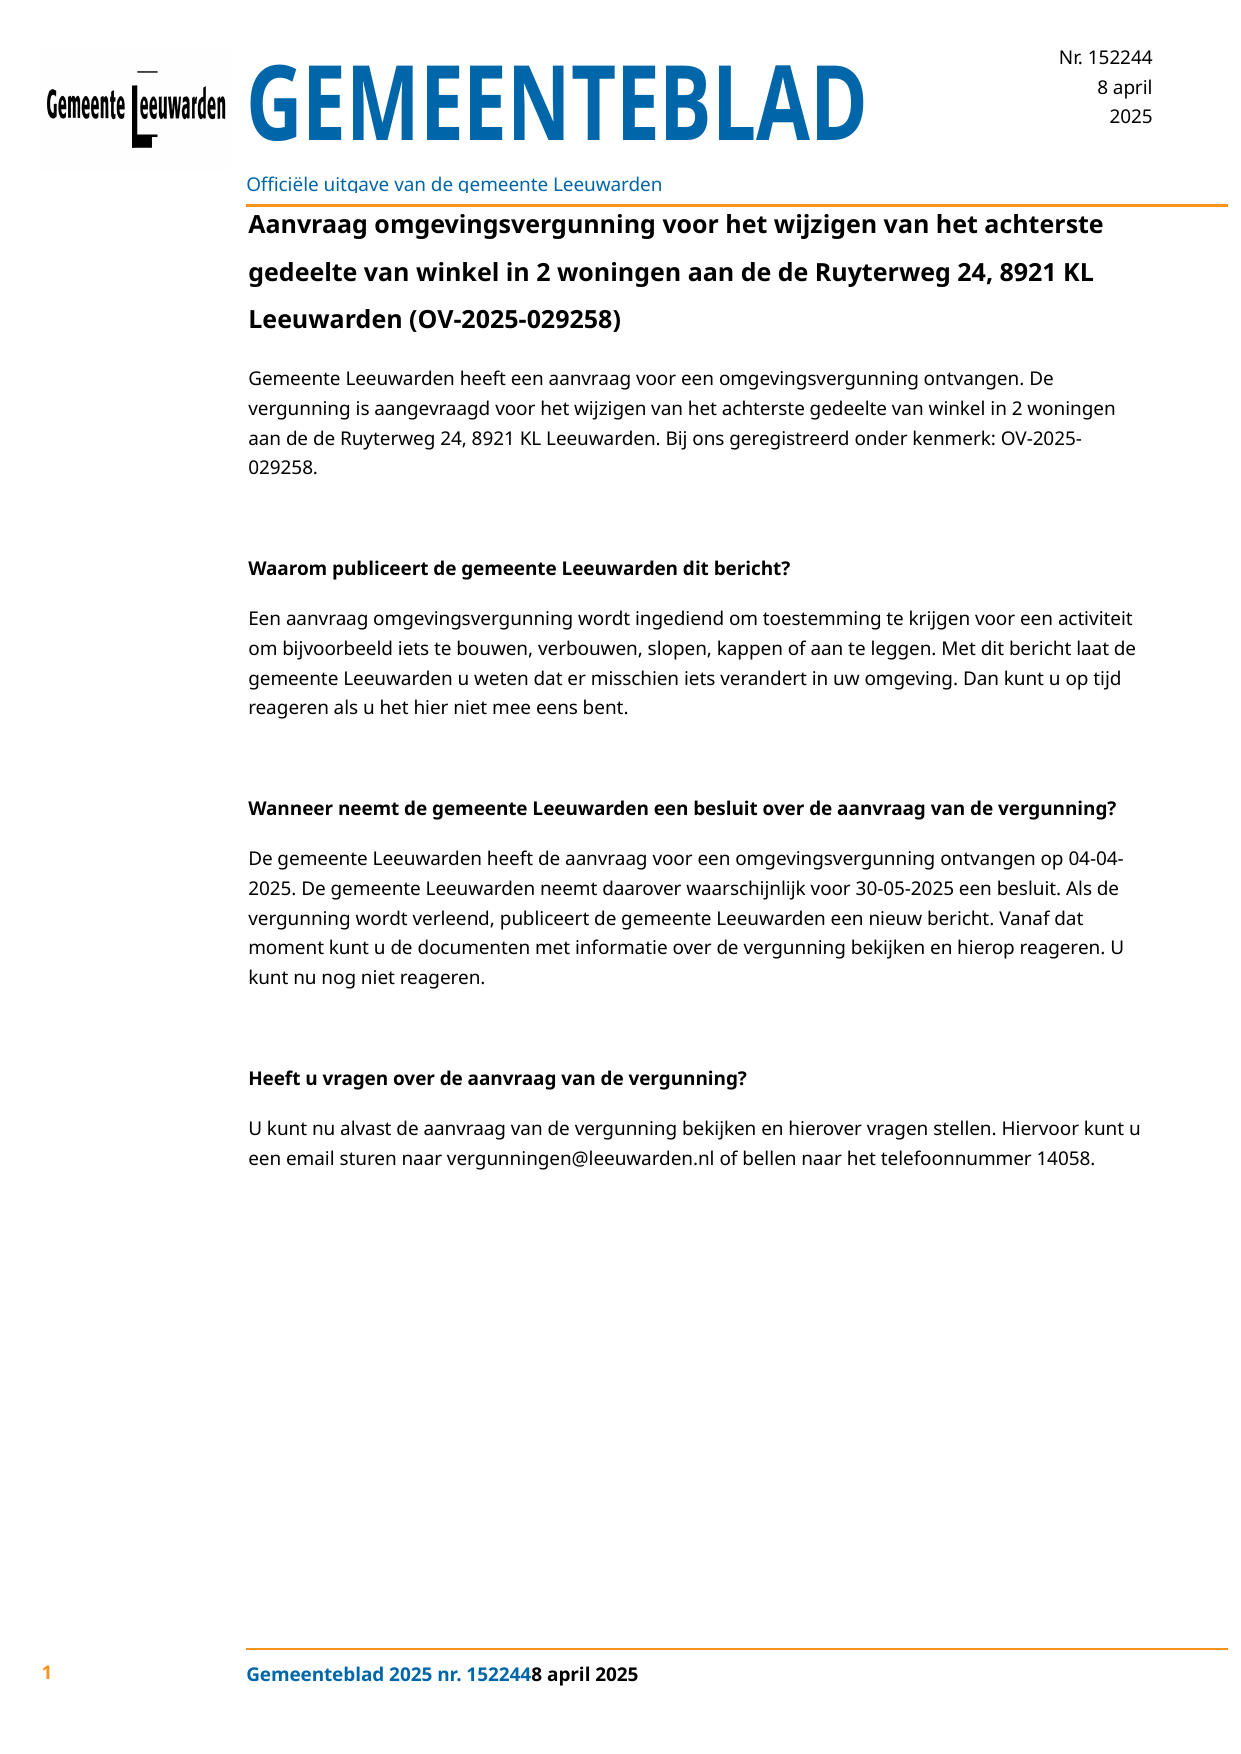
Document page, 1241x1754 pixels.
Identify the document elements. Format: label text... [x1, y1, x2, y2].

text U kunt nu alvast de aanvraag van de vergunning bekijken en hierover vragen stellen. Hiervoor kunt u een email sturen naar vergunningen@leeuwarden.nl of bellen naar het telefoonnummer 14058. [248, 1115, 1152, 1170]
text De gemeente Leeuwarden heeft de aanvraag voor een omgevingsvergunning ontvangen op 04-04-2025. De gemeente Leeuwarden neemt daarover waarschijnlijk voor 30-05-2025 een besluit. Als de vergunning wordt verleend, publiceert de gemeente Leeuwarden een nieuw bericht. Vanaf dat moment kunt u de documenten met informatie over de vergunning bekijken en hierop reageren. U kunt nu nog niet reageren. [248, 846, 1152, 989]
text Gemeente Leeuwarden heeft een aanvraag voor een omgevingsvergunning ontvangen. De vergunning is aangevraagd voor het wijzigen van het achterste gedeelte van winkel in 2 woningen aan de de Ruyterweg 24, 8921 KL Leeuwarden. Bij ons geregistreerd onder kenmerk: OV-2025-029258. [248, 366, 1152, 480]
text Heeft u vragen over de aanvraag van de vergunning? [248, 1065, 1152, 1090]
text Aanvraag omgevingsvergunning voor het wijzigen van het achterste gedeelte van winkel in 2 woningen aan de de Ruyterweg 24, 8921 KL Leeuwarden (OV-2025-029258) [248, 207, 1152, 336]
text Wanneer neemt de gemeente Leeuwarden een besluit over de aanvraag van de vergunning? [248, 795, 1152, 821]
text Een aanvraag omgevingsvergunning wordt ingediend om toestemming te krijgen voor een activiteit om bijvoorbeeld iets te bouwen, verbouwen, slopen, kappen of aan te leggen. Met dit bericht laat de gemeente Leeuwarden u weten dat er misschien iets verandert in uw omgeving. Dan kunt u op tijd reageren als u het hier niet mee eens bent. [248, 606, 1152, 720]
picture [41, 47, 231, 172]
text Waarom publiceert de gemeente Leeuwarden dit bericht? [248, 555, 1152, 581]
